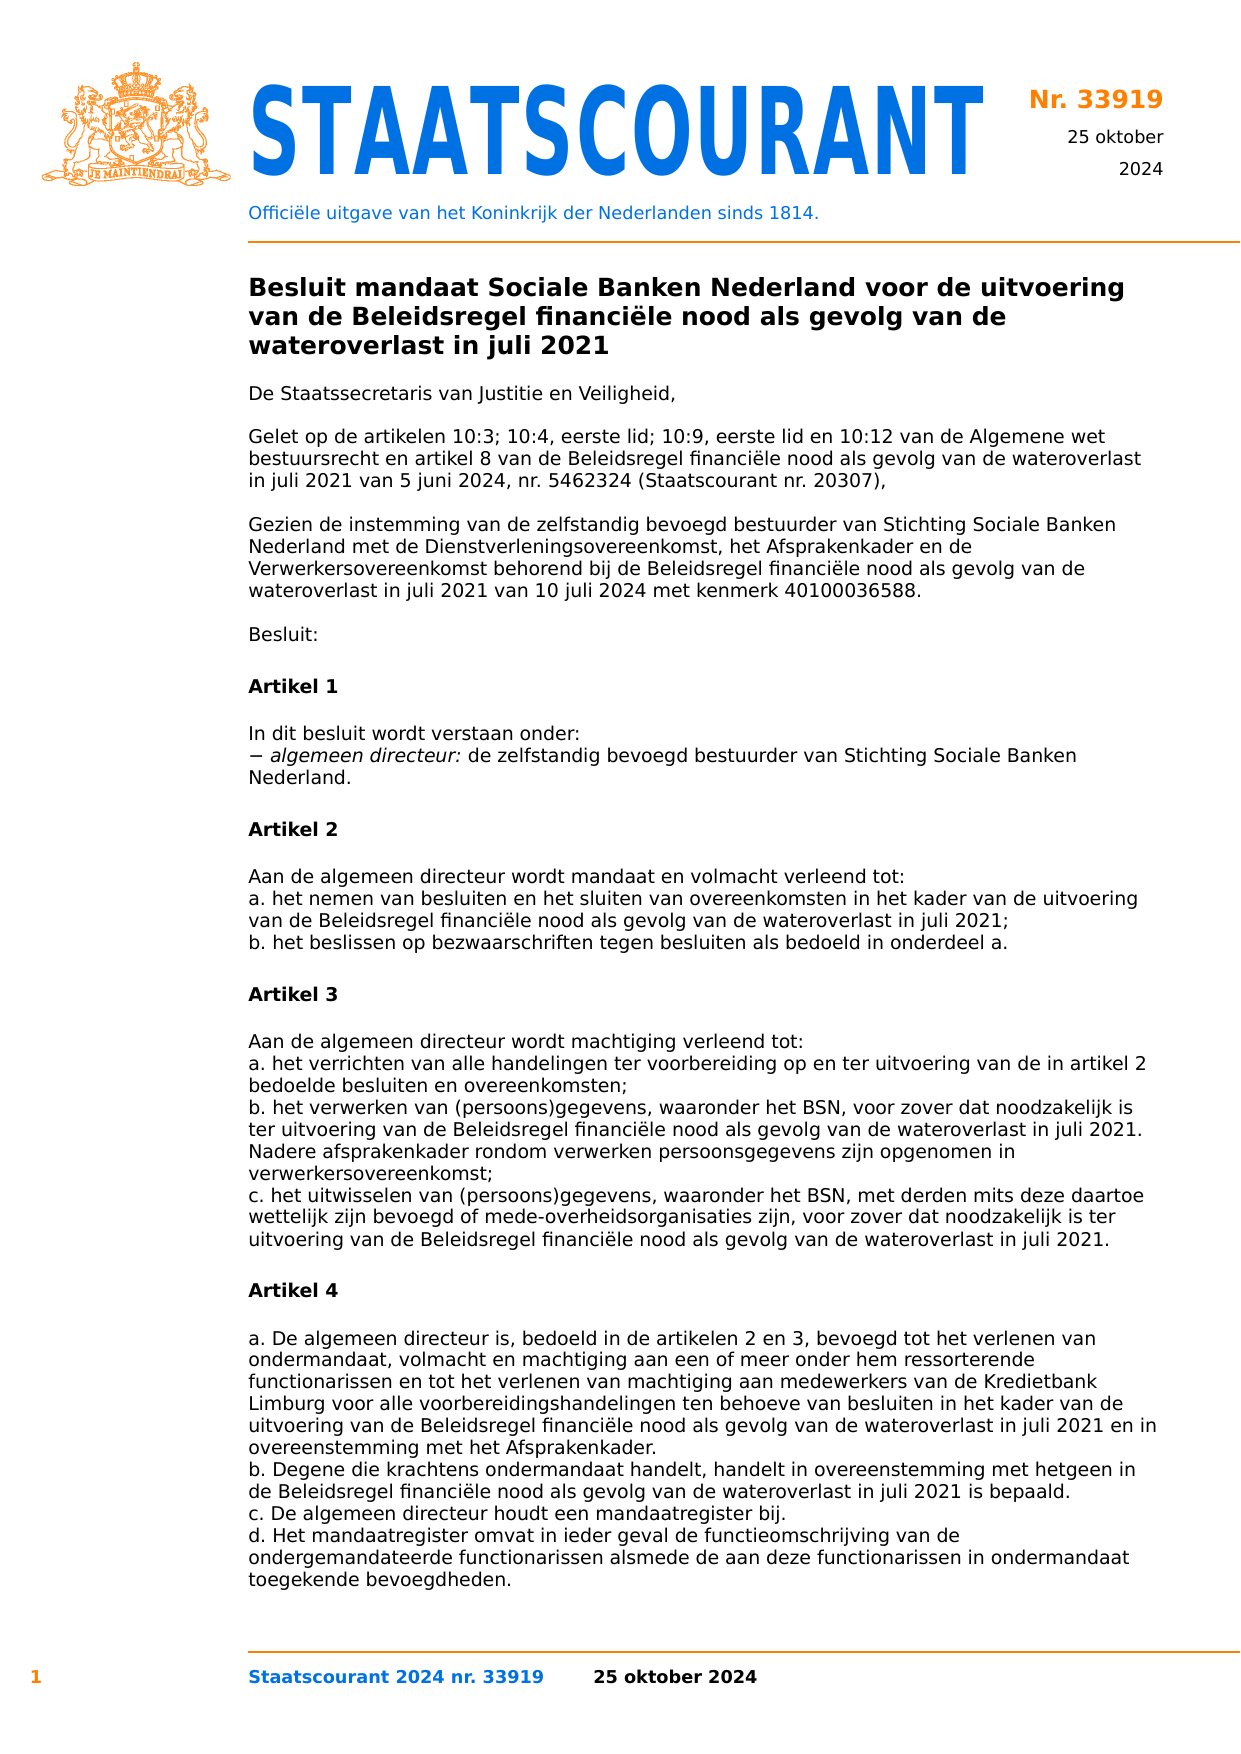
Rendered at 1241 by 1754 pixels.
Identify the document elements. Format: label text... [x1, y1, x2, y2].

text Gezien de instemming van de zelfstandig bevoegd bestuurder van Stichting Sociale Banken Nederland met de Dienstverleningsovereenkomst, het Afsprakenkader en de Verwerkersovereenkomst behorend bij de Beleidsregel financiële nood als gevolg van de wateroverlast in juli 2021 van 10 juli 2024 met kenmerk 40100036588. [248, 514, 1163, 602]
table_header STAATSCOURANT [248, 62, 998, 203]
table_header [25, 62, 248, 241]
text b. het verwerken van (persoons)gegevens, waaronder het BSN, voor zover dat noodzakelijk is ter uitvoering van de Beleidsregel financiële nood als gevolg van de wateroverlast in juli 2021. Nadere afsprakenkader rondom verwerken persoonsgegevens zijn opgenomen in verwerkersovereenkomst; [248, 1097, 1163, 1184]
text De Staatssecretaris van Justitie en Veiligheid, [248, 382, 1163, 404]
text Gelet op de artikelen 10:3; 10:4, eerste lid; 10:9, eerste lid en 10:12 van de Algemene wet bestuursrecht en artikel 8 van de Beleidsregel financiële nood als gevolg van de wateroverlast in juli 2021 van 5 juni 2024, nr. 5462324 (Staatscourant nr. 20307), [248, 426, 1163, 492]
subtitle Artikel 3 [248, 984, 1163, 1006]
text − algemeen directeur: de zelfstandig bevoegd bestuurder van Stichting Sociale Banken Nederland. [248, 745, 1163, 789]
text In dit besluit wordt verstaan onder: [248, 723, 1163, 745]
table_header Nr. 33919 [998, 62, 1240, 121]
text c. het uitwisselen van (persoons)gegevens, waaronder het BSN, met derden mits deze daartoe wettelijk zijn bevoegd of mede-overheidsorganisaties zijn, voor zover dat noodzakelijk is ter uitvoering van de Beleidsregel financiële nood als gevolg van de wateroverlast in juli 2021. [248, 1184, 1163, 1250]
text b. het beslissen op bezwaarschriften tegen besluiten als bedoeld in onderdeel a. [248, 932, 1163, 954]
picture [41, 62, 231, 186]
text Aan de algemeen directeur wordt machtiging verleend tot: [248, 1031, 1163, 1053]
table_cell 25 oktober [998, 121, 1240, 153]
subtitle Artikel 2 [248, 819, 1163, 841]
text c. De algemeen directeur houdt een mandaatregister bij. [248, 1503, 1163, 1525]
text a. De algemeen directeur is, bedoeld in de artikelen 2 en 3, bevoegd tot het verlenen van ondermandaat, volmacht en machtiging aan een of meer onder hem ressorterende functionarissen en tot het verlenen van machtiging aan medewerkers van de Kredietbank Limburg voor alle voorbereidingshandelingen ten behoeve van besluiten in het kader van de uitvoering van de Beleidsregel financiële nood als gevolg van de wateroverlast in juli 2021 en in overeenstemming met het Afsprakenkader. [248, 1327, 1163, 1459]
table_cell 2024 [998, 153, 1240, 203]
text d. Het mandaatregister omvat in ieder geval de functieomschrijving van de ondergemandateerde functionarissen alsmede de aan deze functionarissen in ondermandaat toegekende bevoegdheden. [248, 1525, 1163, 1591]
text a. het nemen van besluiten en het sluiten van overeenkomsten in het kader van de uitvoering van de Beleidsregel financiële nood als gevolg van de wateroverlast in juli 2021; [248, 888, 1163, 932]
text b. Degene die krachtens ondermandaat handelt, handelt in overeenstemming met hetgeen in de Beleidsregel financiële nood als gevolg van de wateroverlast in juli 2021 is bepaald. [248, 1459, 1163, 1503]
subtitle Artikel 1 [248, 676, 1163, 698]
text a. het verrichten van alle handelingen ter voorbereiding op en ter uitvoering van de in artikel 2 bedoelde besluiten en overeenkomsten; [248, 1053, 1163, 1097]
subtitle Besluit mandaat Sociale Banken Nederland voor de uitvoering van de Beleidsregel financiële nood als gevolg van de wateroverlast in juli 2021 [248, 273, 1163, 361]
text Besluit: [248, 624, 1163, 646]
text Aan de algemeen directeur wordt mandaat en volmacht verleend tot: [248, 866, 1163, 888]
table_cell Officiële uitgave van het Koninkrijk der Nederlanden sinds 1814. [248, 203, 1240, 241]
subtitle Artikel 4 [248, 1280, 1163, 1302]
